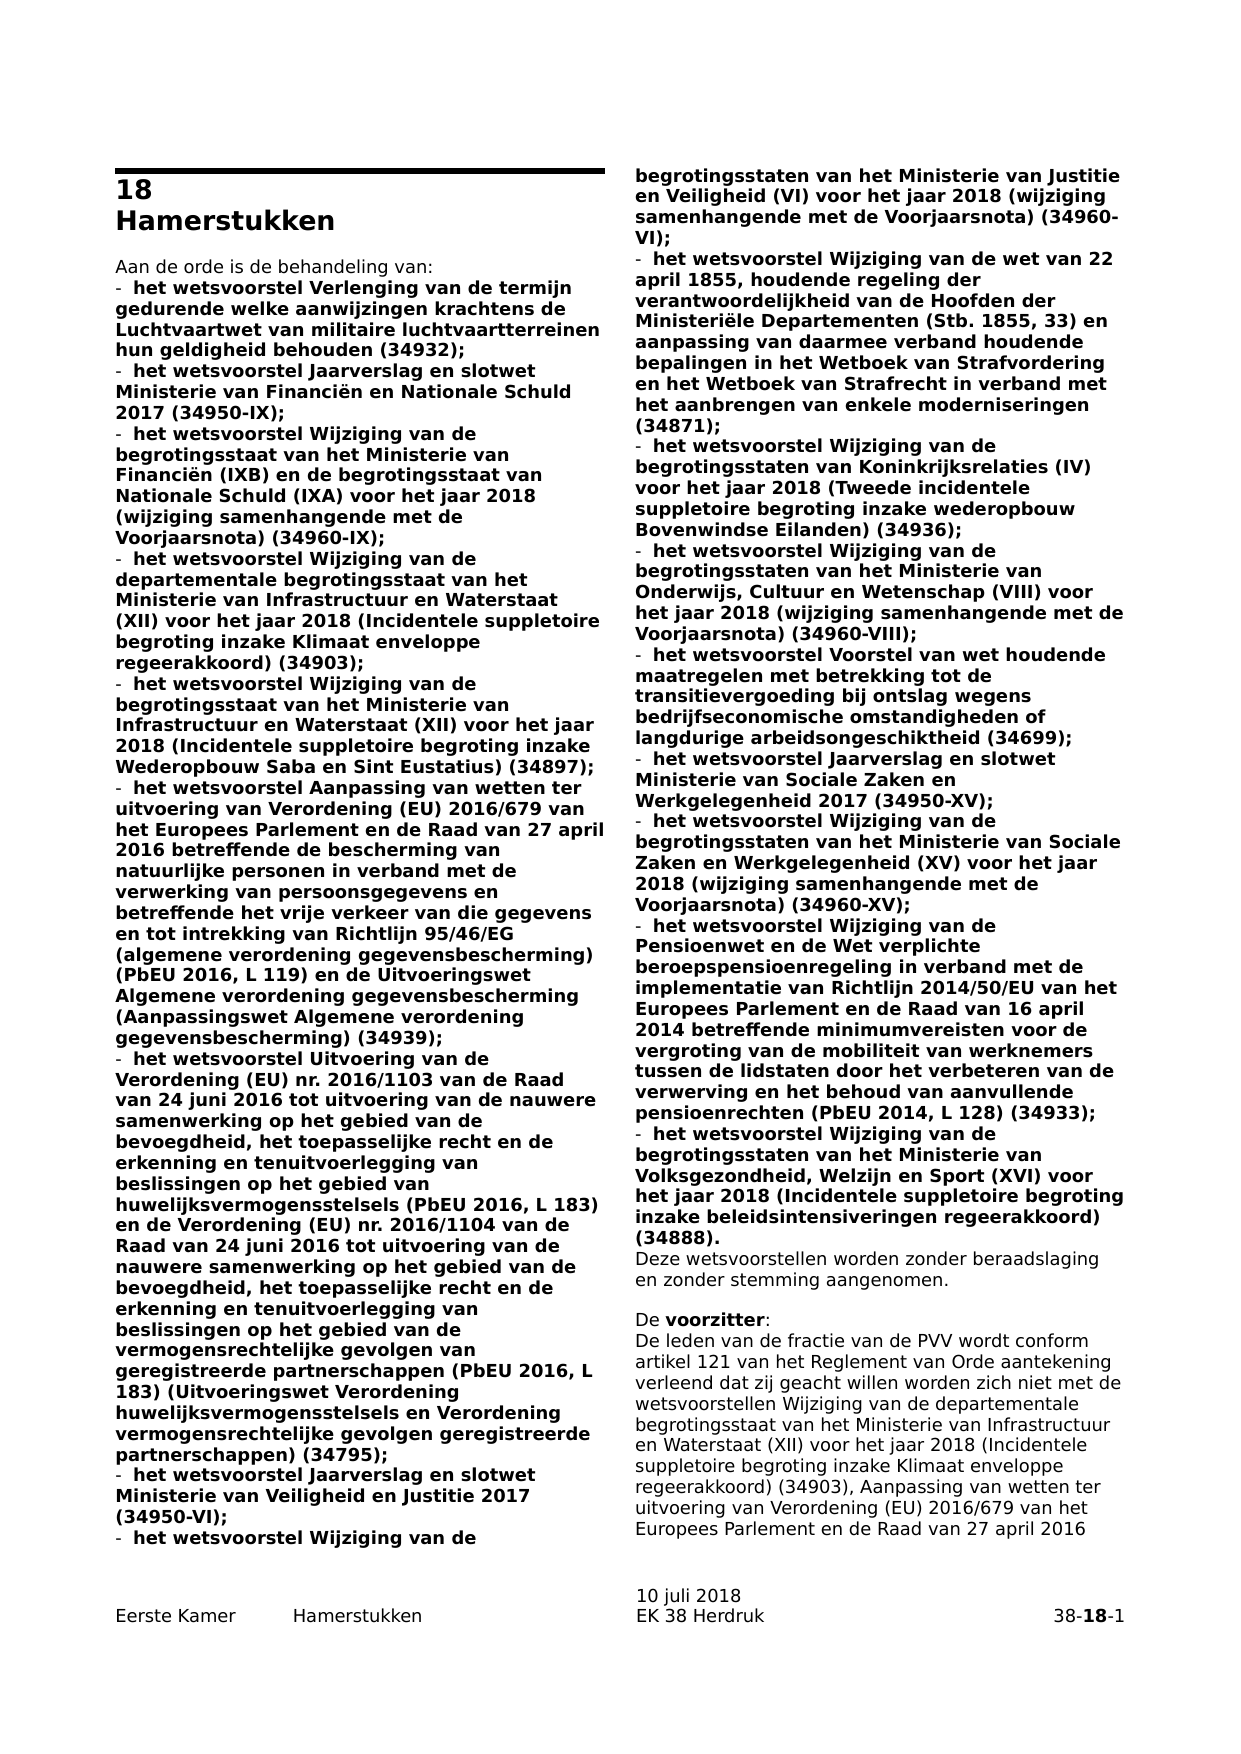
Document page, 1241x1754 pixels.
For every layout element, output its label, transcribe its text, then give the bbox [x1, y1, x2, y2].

list het wetsvoorstel Wijziging van de begrotingsstaten van het Ministerie van Volksgezondheid, Welzijn en Sport (XVI) voor het jaar 2018 (Incidentele suppletoire begroting inzake beleidsintensiveringen regeerakkoord) (34888). [635, 1124, 1125, 1249]
list het wetsvoorstel Voorstel van wet houdende maatregelen met betrekking tot de transitievergoeding bij ontslag wegens bedrijfseconomische omstandigheden of langdurige arbeidsongeschiktheid (34699); [635, 644, 1125, 749]
title 18 Hamerstukken [115, 174, 605, 237]
list het wetsvoorstel Aanpassing van wetten ter uitvoering van Verordening (EU) 2016/679 van het Europees Parlement en de Raad van 27 april 2016 betreffende de bescherming van natuurlijke personen in verband met de verwerking van persoonsgegevens en betreffende het vrije verkeer van die gegevens en tot intrekking van Richtlijn 95/46/EG (algemene verordening gegevensbescherming) (PbEU 2016, L 119) en de Uitvoeringswet Algemene verordening gegevensbescherming (Aanpassingswet Algemene verordening gegevensbescherming) (34939); [115, 778, 605, 1048]
text De voorzitter: [635, 1310, 1125, 1331]
list het wetsvoorstel Wijziging van de departementale begrotingsstaat van het Ministerie van Infrastructuur en Waterstaat (XII) voor het jaar 2018 (Incidentele suppletoire begroting inzake Klimaat enveloppe regeerakkoord) (34903); [115, 548, 605, 673]
list het wetsvoorstel Verlenging van de termijn gedurende welke aanwijzingen krachtens de Luchtvaartwet van militaire luchtvaartterreinen hun geldigheid behouden (34932); [115, 278, 605, 361]
list het wetsvoorstel Jaarverslag en slotwet Ministerie van Financiën en Nationale Schuld 2017 (34950-IX); [115, 361, 605, 423]
list het wetsvoorstel Wijziging van de wet van 22 april 1855, houdende regeling der verantwoordelijkheid van de Hoofden der Ministeriële Departementen (Stb. 1855, 33) en aanpassing van daarmee verband houdende bepalingen in het Wetboek van Strafvordering en het Wetboek van Strafrecht in verband met het aanbrengen van enkele moderniseringen (34871); [635, 249, 1125, 436]
list het wetsvoorstel Wijziging van de begrotingsstaten van het Ministerie van Sociale Zaken en Werkgelegenheid (XV) voor het jaar 2018 (wijziging samenhangende met de Voorjaarsnota) (34960-XV); [635, 811, 1125, 915]
list het wetsvoorstel Jaarverslag en slotwet Ministerie van Veiligheid en Justitie 2017 (34950-VI); [115, 1465, 605, 1528]
list het wetsvoorstel Uitvoering van de Verordening (EU) nr. 2016/1103 van de Raad van 24 juni 2016 tot uitvoering van de nauwere samenwerking op het gebied van de bevoegdheid, het toepasselijke recht en de erkenning en tenuitvoerlegging van beslissingen op het gebied van huwelijksvermogensstelsels (PbEU 2016, L 183) en de Verordening (EU) nr. 2016/1104 van de Raad van 24 juni 2016 tot uitvoering van de nauwere samenwerking op het gebied van de bevoegdheid, het toepasselijke recht en de erkenning en tenuitvoerlegging van beslissingen op het gebied van de vermogensrechtelijke gevolgen van geregistreerde partnerschappen (PbEU 2016, L 183) (Uitvoeringswet Verordening huwelijksvermogensstelsels en Verordening vermogensrechtelijke gevolgen geregistreerde partnerschappen) (34795); [115, 1048, 605, 1465]
list het wetsvoorstel Wijziging van de [115, 1528, 605, 1548]
list het wetsvoorstel Wijziging van de begrotingsstaten van Koninkrijksrelaties (IV) voor het jaar 2018 (Tweede incidentele suppletoire begroting inzake wederopbouw Bovenwindse Eilanden) (34936); [635, 436, 1125, 540]
list begrotingsstaten van het Ministerie van Justitie en Veiligheid (VI) voor het jaar 2018 (wijziging samenhangende met de Voorjaarsnota) (34960-VI); [635, 165, 1125, 249]
list het wetsvoorstel Wijziging van de begrotingsstaat van het Ministerie van Financiën (IXB) en de begrotingsstaat van Nationale Schuld (IXA) voor het jaar 2018 (wijziging samenhangende met de Voorjaarsnota) (34960-IX); [115, 423, 605, 548]
text Aan de orde is de behandeling van: [115, 257, 605, 278]
list het wetsvoorstel Wijziging van de begrotingsstaten van het Ministerie van Onderwijs, Cultuur en Wetenschap (VIII) voor het jaar 2018 (wijziging samenhangende met de Voorjaarsnota) (34960-VIII); [635, 540, 1125, 644]
list het wetsvoorstel Jaarverslag en slotwet Ministerie van Sociale Zaken en Werkgelegenheid 2017 (34950-XV); [635, 749, 1125, 811]
text Deze wetsvoorstellen worden zonder beraadslaging en zonder stemming aangenomen. [635, 1249, 1125, 1290]
list het wetsvoorstel Wijziging van de begrotingsstaat van het Ministerie van Infrastructuur en Waterstaat (XII) voor het jaar 2018 (Incidentele suppletoire begroting inzake Wederopbouw Saba en Sint Eustatius) (34897); [115, 673, 605, 778]
text De leden van de fractie van de PVV wordt conform artikel 121 van het Reglement van Orde aantekening verleend dat zij geacht willen worden zich niet met de wetsvoorstellen Wijziging van de departementale begrotingsstaat van het Ministerie van Infrastructuur en Waterstaat (XII) voor het jaar 2018 (Incidentele suppletoire begroting inzake Klimaat enveloppe regeerakkoord) (34903), Aanpassing van wetten ter uitvoering van Verordening (EU) 2016/679 van het Europees Parlement en de Raad van 27 april 2016 [635, 1331, 1125, 1539]
list het wetsvoorstel Wijziging van de Pensioenwet en de Wet verplichte beroepspensioenregeling in verband met de implementatie van Richtlijn 2014/50/EU van het Europees Parlement en de Raad van 16 april 2014 betreffende minimumvereisten voor de vergroting van de mobiliteit van werknemers tussen de lidstaten door het verbeteren van de verwerving en het behoud van aanvullende pensioenrechten (PbEU 2014, L 128) (34933); [635, 915, 1125, 1124]
